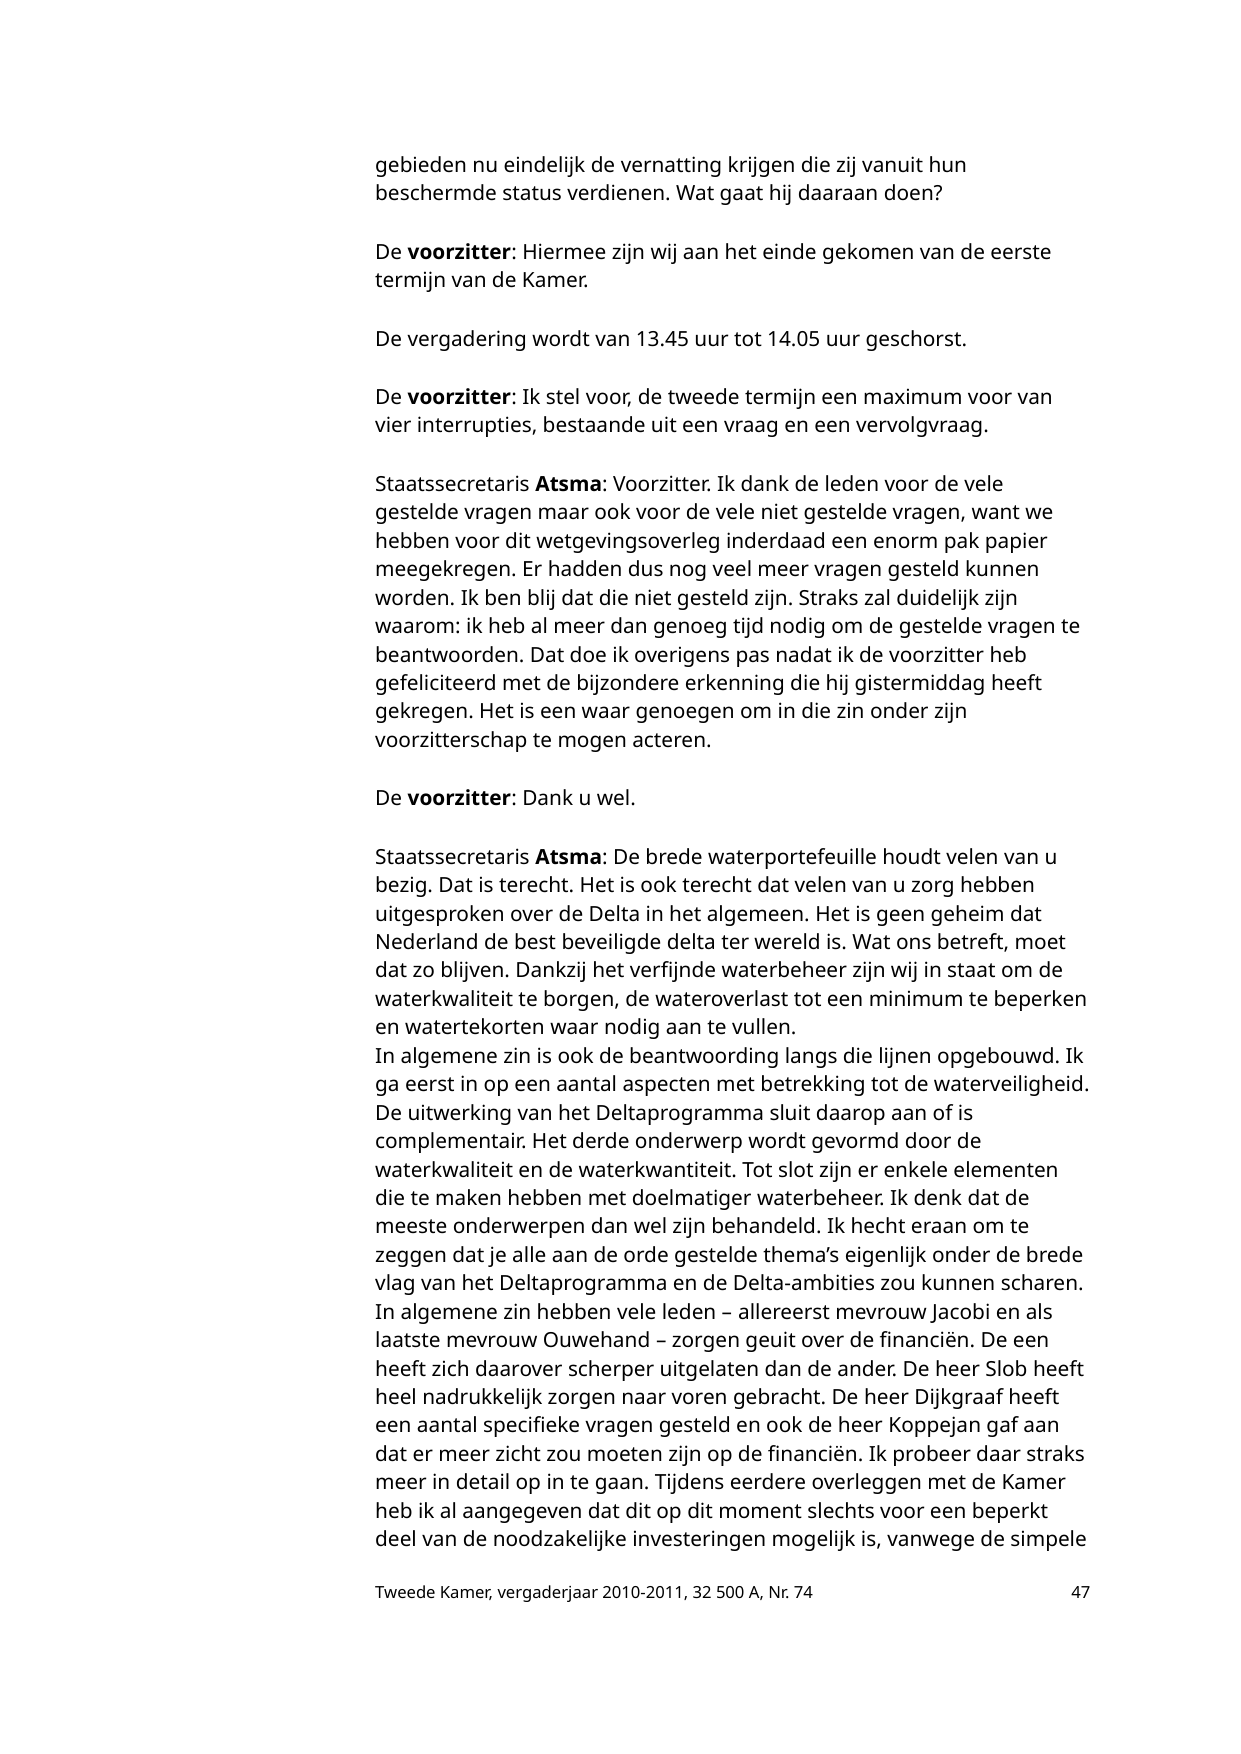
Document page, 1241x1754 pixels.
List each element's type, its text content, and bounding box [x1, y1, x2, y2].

text De voorzitter: Dank u wel. [375, 783, 1090, 812]
text De vergadering wordt van 13.45 uur tot 14.05 uur geschorst. [375, 324, 1090, 352]
text Staatssecretaris Atsma: De brede waterportefeuille houdt velen van u bezig. Dat is terecht. Het is ook terecht dat velen van u zorg hebben uitgesproken over de Delta in het algemeen. Het is geen geheim dat Nederland de best beveiligde delta ter wereld is. Wat ons betreft, moet dat zo blijven. Dankzij het verfijnde waterbeheer zijn wij in staat om de waterkwaliteit te borgen, de wateroverlast tot een minimum te beperken en watertekorten waar nodig aan te vullen. [375, 842, 1090, 1041]
text In algemene zin is ook de beantwoording langs die lijnen opgebouwd. Ik ga eerst in op een aantal aspecten met betrekking tot de waterveiligheid. De uitwerking van het Deltaprogramma sluit daarop aan of is complementair. Het derde onderwerp wordt gevormd door de waterkwaliteit en de waterkwantiteit. Tot slot zijn er enkele elementen die te maken hebben met doelmatiger waterbeheer. Ik denk dat de meeste onderwerpen dan wel zijn behandeld. Ik hecht eraan om te zeggen dat je alle aan de orde gestelde thema’s eigenlijk onder de brede vlag van het Deltaprogramma en de Delta-ambities zou kunnen scharen. [375, 1041, 1090, 1297]
text De voorzitter: Ik stel voor, de tweede termijn een maximum voor van vier interrupties, bestaande uit een vraag en een vervolgvraag. [375, 382, 1090, 439]
text Staatssecretaris Atsma: Voorzitter. Ik dank de leden voor de vele gestelde vragen maar ook voor de vele niet gestelde vragen, want we hebben voor dit wetgevingsoverleg inderdaad een enorm pak papier meegekregen. Er hadden dus nog veel meer vragen gesteld kunnen worden. Ik ben blij dat die niet gesteld zijn. Straks zal duidelijk zijn waarom: ik heb al meer dan genoeg tijd nodig om de gestelde vragen te beantwoorden. Dat doe ik overigens pas nadat ik de voorzitter heb gefeliciteerd met de bijzondere erkenning die hij gistermiddag heeft gekregen. Het is een waar genoegen om in die zin onder zijn voorzitterschap te mogen acteren. [375, 469, 1090, 753]
text gebieden nu eindelijk de vernatting krijgen die zij vanuit hun beschermde status verdienen. Wat gaat hij daaraan doen? [375, 150, 1090, 207]
text In algemene zin hebben vele leden – allereerst mevrouw Jacobi en als laatste mevrouw Ouwehand – zorgen geuit over de financiën. De een heeft zich daarover scherper uitgelaten dan de ander. De heer Slob heeft heel nadrukkelijk zorgen naar voren gebracht. De heer Dijkgraaf heeft een aantal specifieke vragen gesteld en ook de heer Koppejan gaf aan dat er meer zicht zou moeten zijn op de financiën. Ik probeer daar straks meer in detail op in te gaan. Tijdens eerdere overleggen met de Kamer heb ik al aangegeven dat dit op dit moment slechts voor een beperkt deel van de noodzakelijke investeringen mogelijk is, vanwege de simpele [375, 1297, 1090, 1553]
text De voorzitter: Hiermee zijn wij aan het einde gekomen van de eerste termijn van de Kamer. [375, 237, 1090, 294]
